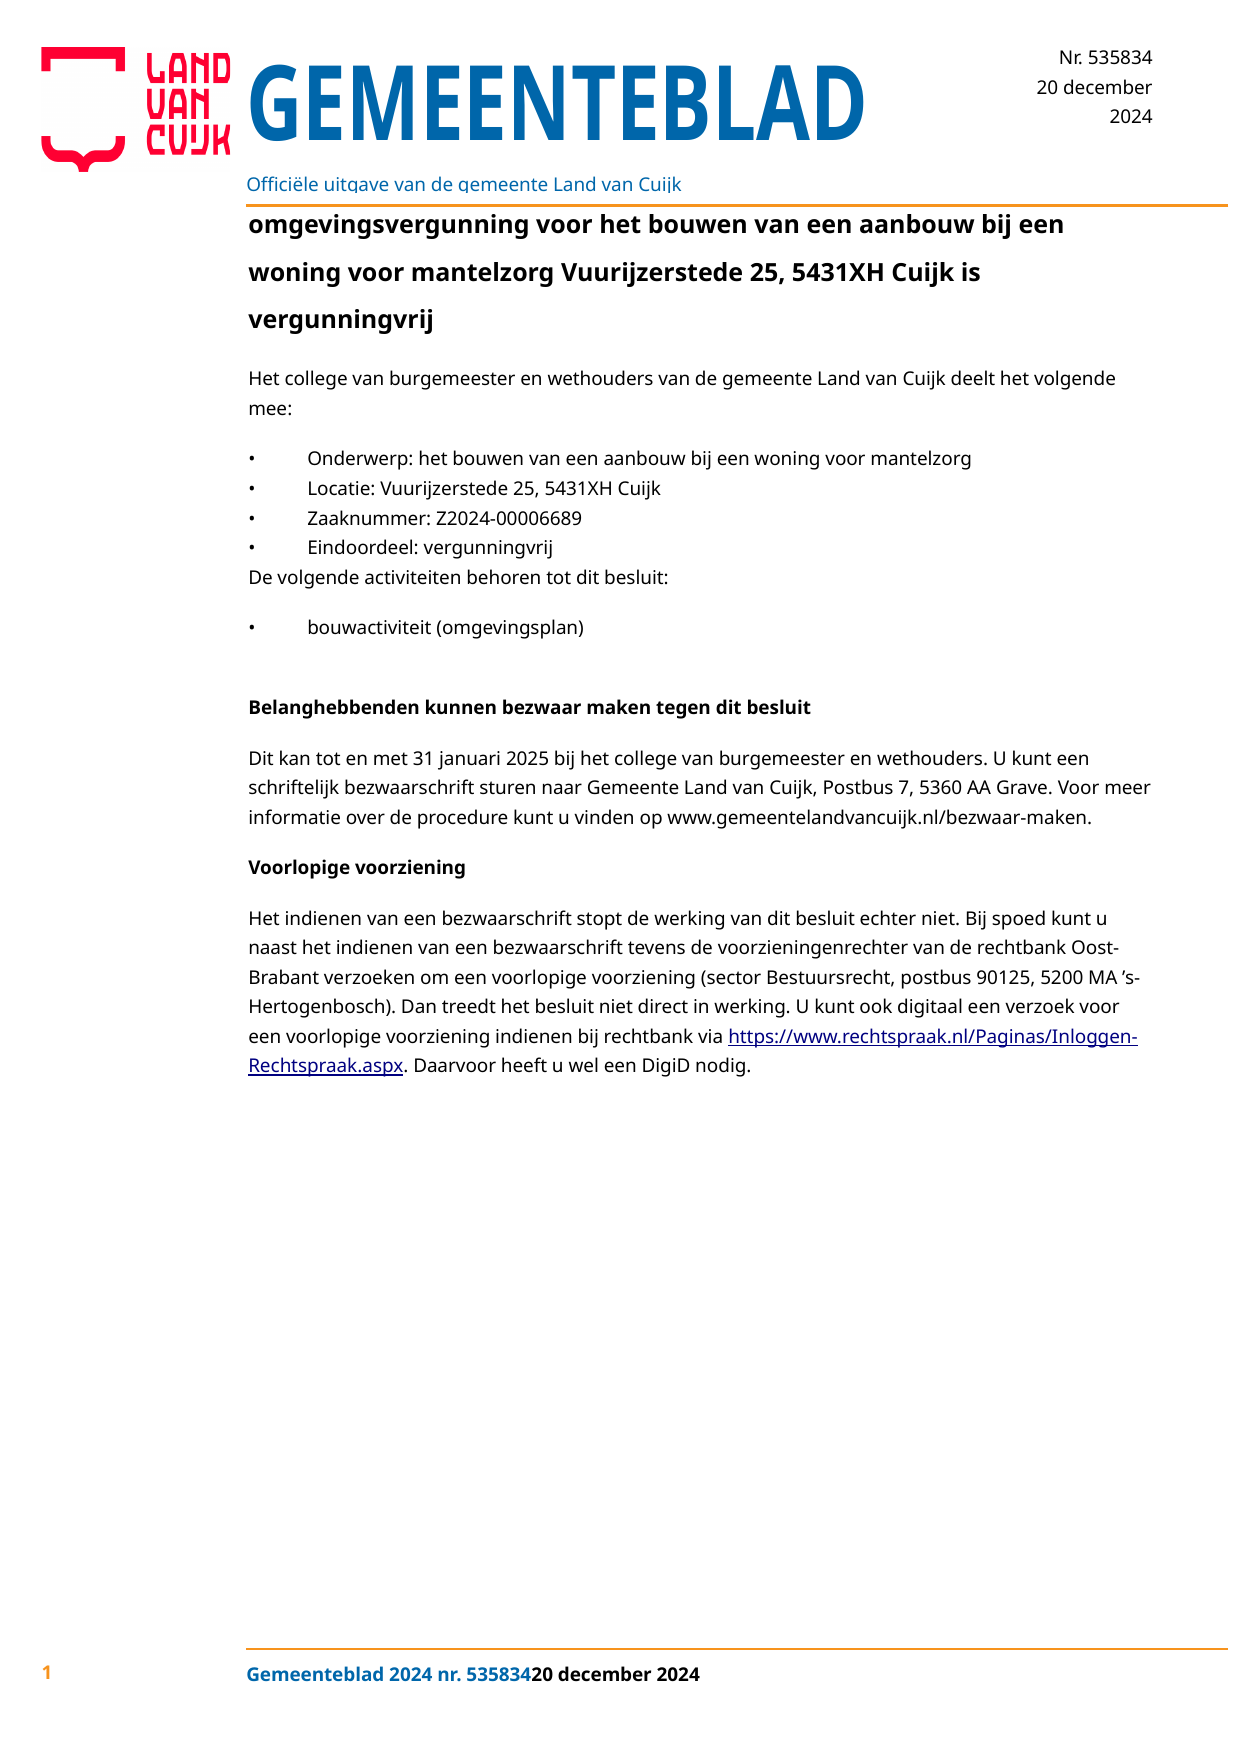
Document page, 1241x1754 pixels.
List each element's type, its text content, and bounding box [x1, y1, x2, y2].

list Locatie: Vuurijzerstede 25, 5431XH Cuijk [248, 475, 1152, 501]
text De volgende activiteiten behoren tot dit besluit: [248, 564, 1152, 589]
text Dit kan tot en met 31 januari 2025 bij het college van burgemeester en wethouders. U kunt een schriftelijk bezwaarschrift sturen naar Gemeente Land van Cuijk, Postbus 7, 5360 AA Grave. Voor meer informatie over de procedure kunt u vinden op www.gemeentelandvancuijk.nl/bezwaar-maken. [248, 745, 1152, 829]
text omgevingsvergunning voor het bouwen van een aanbouw bij een woning voor mantelzorg Vuurijzerstede 25, 5431XH Cuijk is vergunningvrij [248, 207, 1152, 336]
text Het college van burgemeester en wethouders van de gemeente Land van Cuijk deelt het volgende mee: [248, 366, 1152, 421]
picture [41, 47, 231, 172]
text Het indienen van een bezwaarschrift stopt de werking van dit besluit echter niet. Bij spoed kunt u naast het indienen van een bezwaarschrift tevens de voorzieningenrechter van de rechtbank Oost-Brabant verzoeken om een voorlopige voorziening (sector Bestuursrecht, postbus 90125, 5200 MA ’s-Hertogenbosch). Dan treedt het besluit niet direct in werking. U kunt ook digitaal een verzoek voor een voorlopige voorziening indienen bij rechtbank via https://www.rechtspraak.nl/Paginas/Inloggen-Rechtspraak.aspx. Daarvoor heeft u wel een DigiD nodig. [248, 905, 1152, 1078]
text Voorlopige voorziening [248, 854, 1152, 880]
list Onderwerp: het bouwen van een aanbouw bij een woning voor mantelzorg [248, 446, 1152, 471]
list Zaaknummer: Z2024-00006689 [248, 505, 1152, 530]
list Eindoordeel: vergunningvrij [248, 534, 1152, 560]
text Belanghebbenden kunnen bezwaar maken tegen dit besluit [248, 694, 1152, 720]
list bouwactiviteit (omgevingsplan) [248, 614, 1152, 640]
